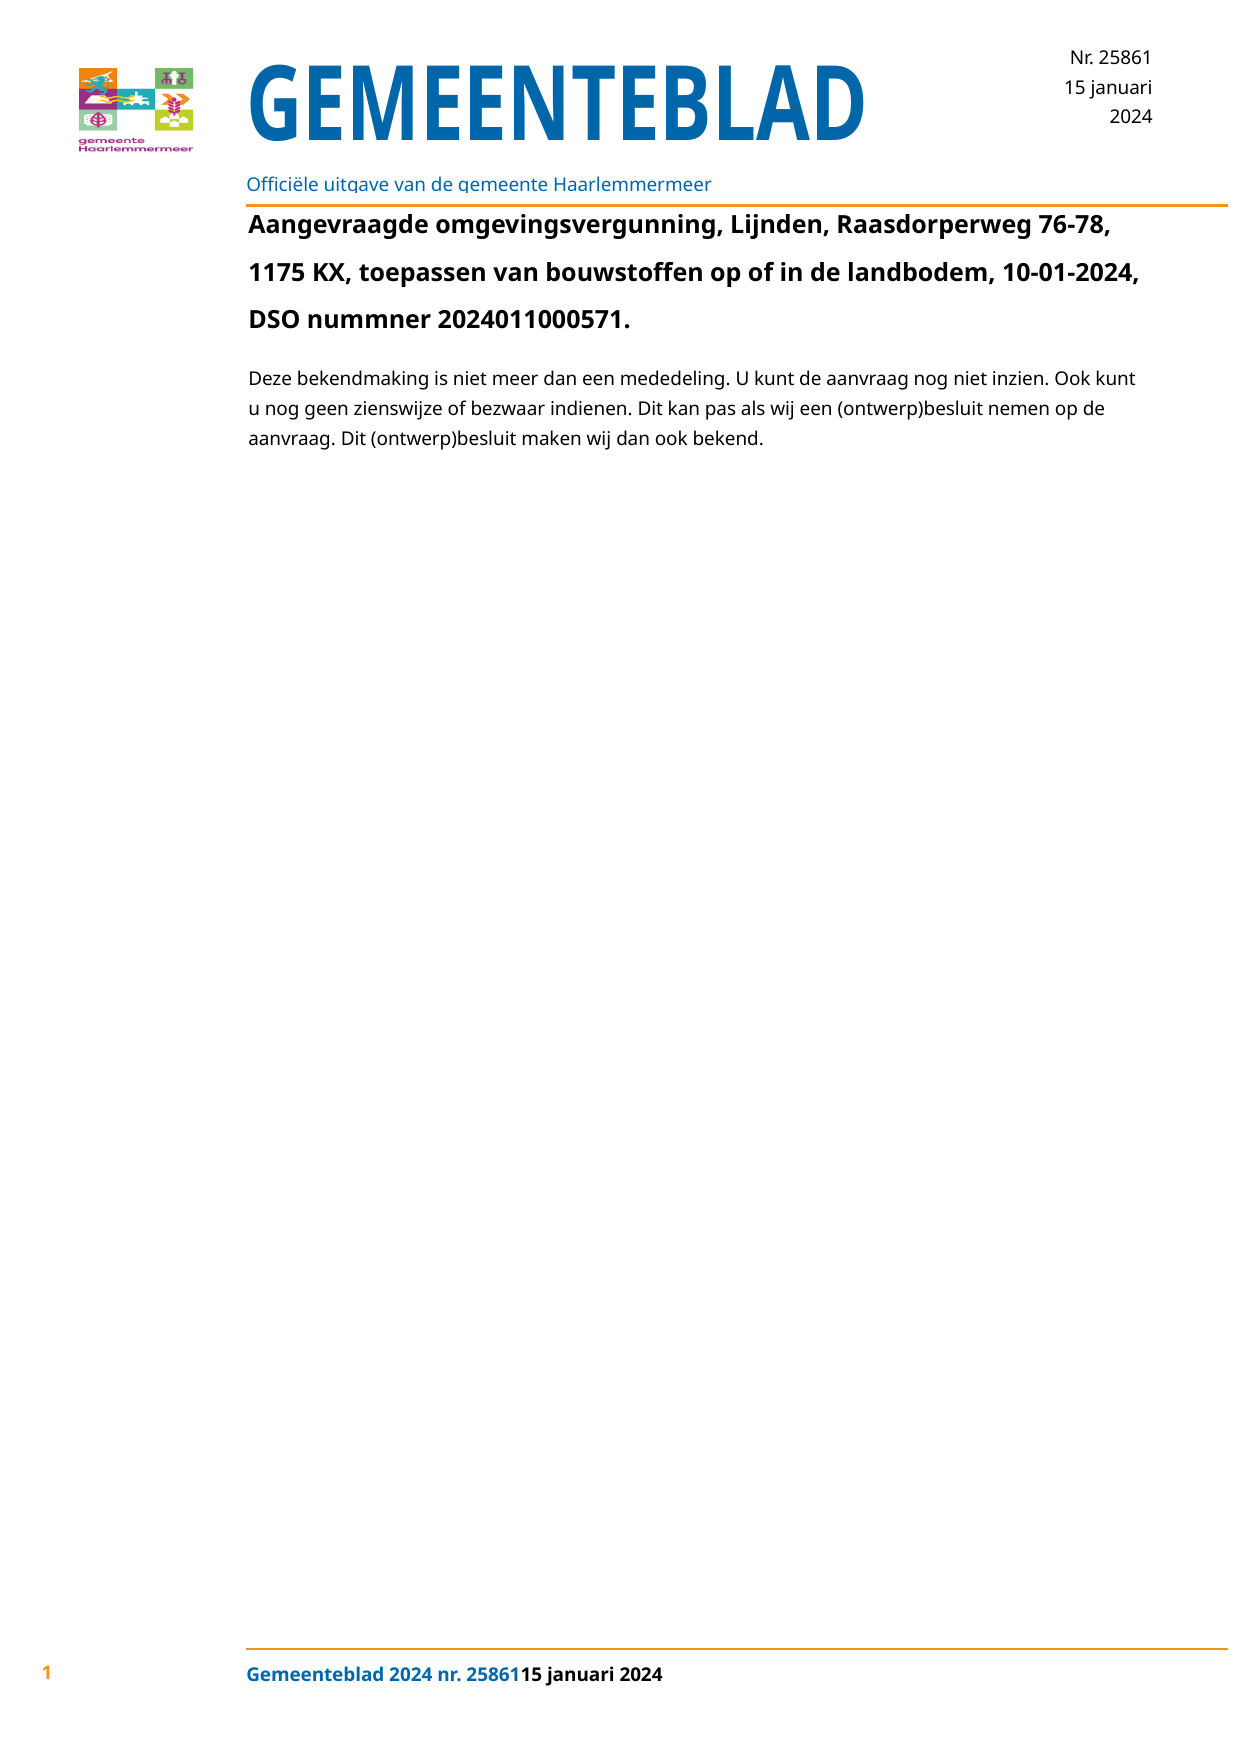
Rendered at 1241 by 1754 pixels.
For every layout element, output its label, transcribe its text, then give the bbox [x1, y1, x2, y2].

text Deze bekendmaking is niet meer dan een mededeling. U kunt de aanvraag nog niet inzien. Ook kunt u nog geen zienswijze of bezwaar indienen. Dit kan pas als wij een (ontwerp)besluit nemen op de aanvraag. Dit (ontwerp)besluit maken wij dan ook bekend. [248, 366, 1152, 450]
picture [41, 47, 231, 172]
text Aangevraagde omgevingsvergunning, Lijnden, Raasdorperweg 76-78, 1175 KX, toepassen van bouwstoffen op of in de landbodem, 10-01-2024, DSO nummner 2024011000571. [248, 207, 1152, 336]
